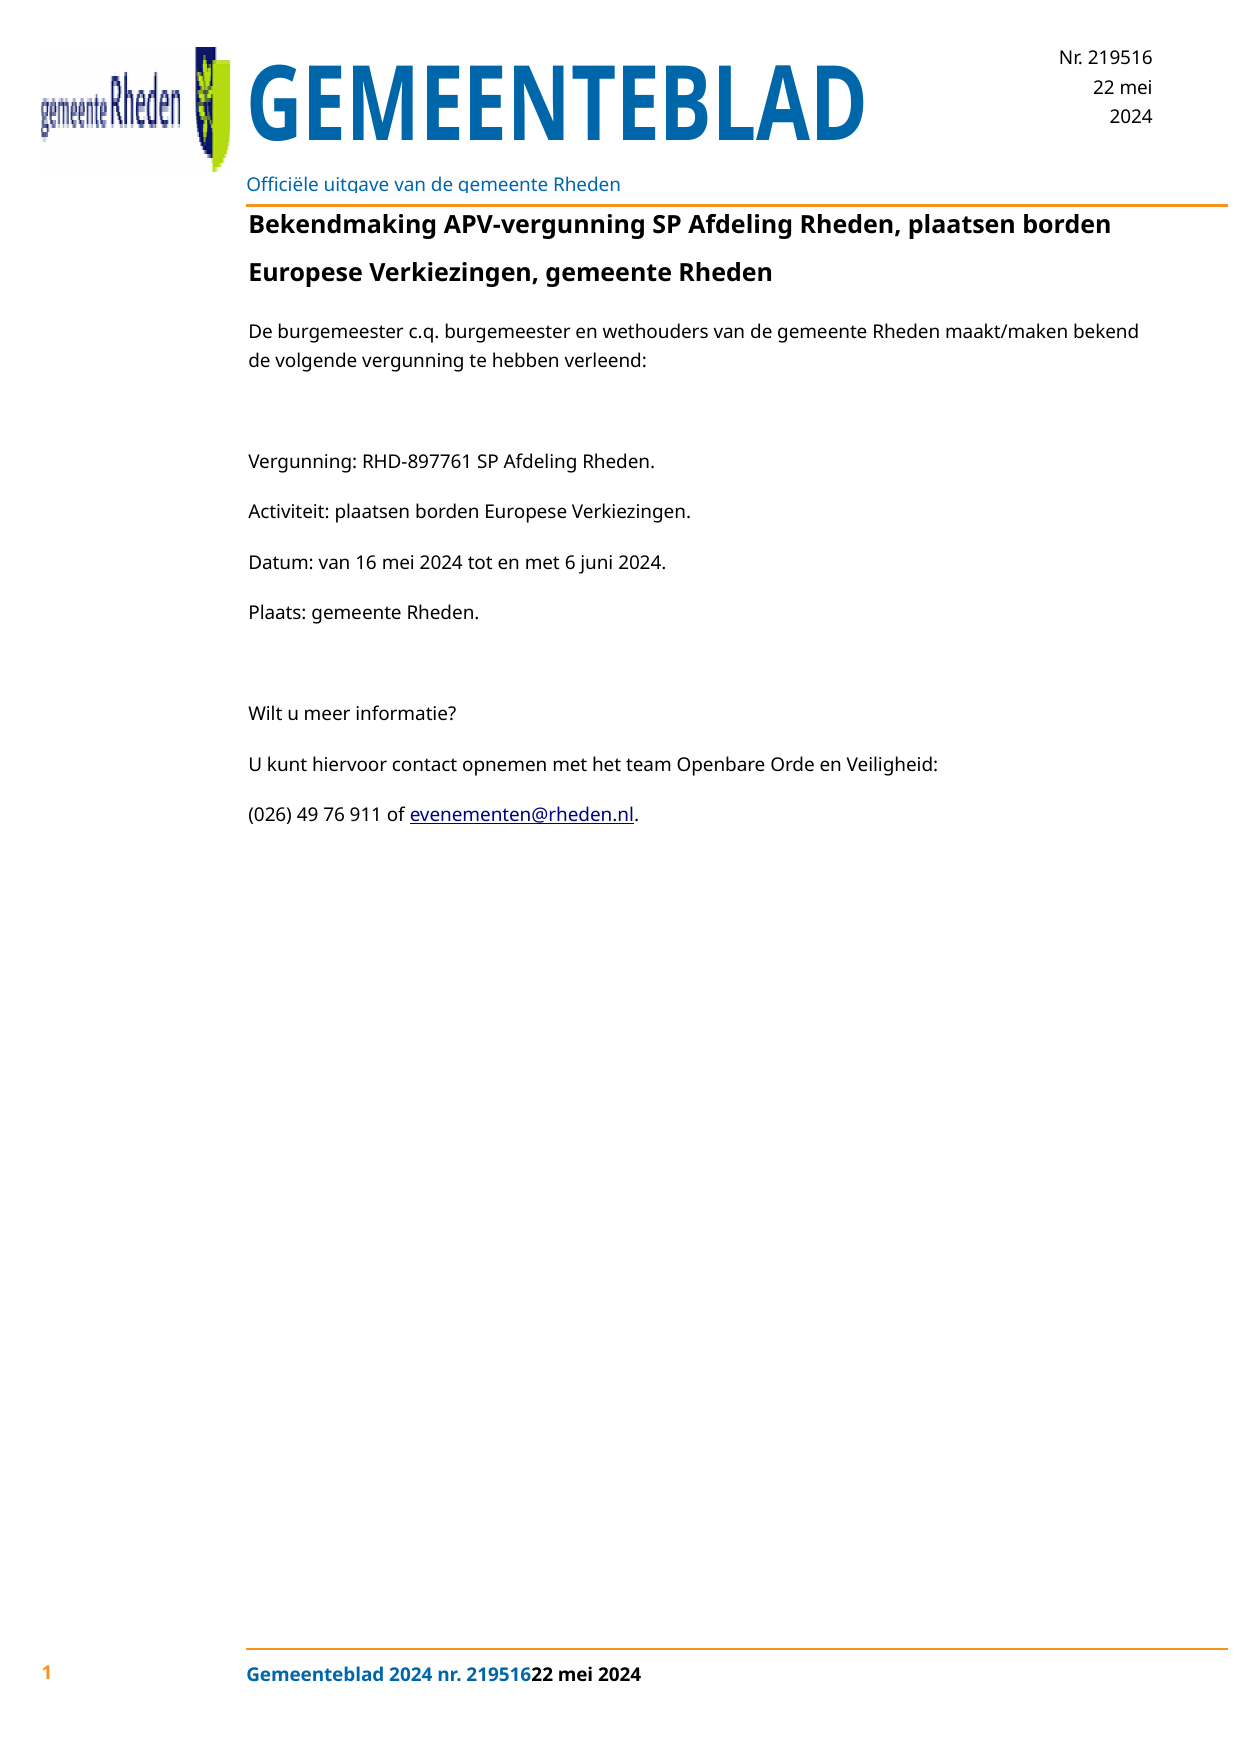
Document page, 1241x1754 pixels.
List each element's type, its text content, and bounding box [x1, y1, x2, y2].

text Wilt u meer informatie? [248, 700, 1152, 726]
text Bekendmaking APV-vergunning SP Afdeling Rheden, plaatsen borden Europese Verkiezingen, gemeente Rheden [248, 207, 1152, 288]
text Datum: van 16 mei 2024 tot en met 6 juni 2024. [248, 549, 1152, 575]
text U kunt hiervoor contact opnemen met het team Openbare Orde en Veiligheid: [248, 751, 1152, 777]
text Plaats: gemeente Rheden. [248, 599, 1152, 625]
text Activiteit: plaatsen borden Europese Verkiezingen. [248, 499, 1152, 524]
text Vergunning: RHD-897761 SP Afdeling Rheden. [248, 448, 1152, 474]
picture [41, 47, 231, 172]
text (026) 49 76 911 of evenementen@rheden.nl. [248, 801, 1152, 827]
text De burgemeester c.q. burgemeester en wethouders van de gemeente Rheden maakt/maken bekend de volgende vergunning te hebben verleend: [248, 318, 1152, 373]
